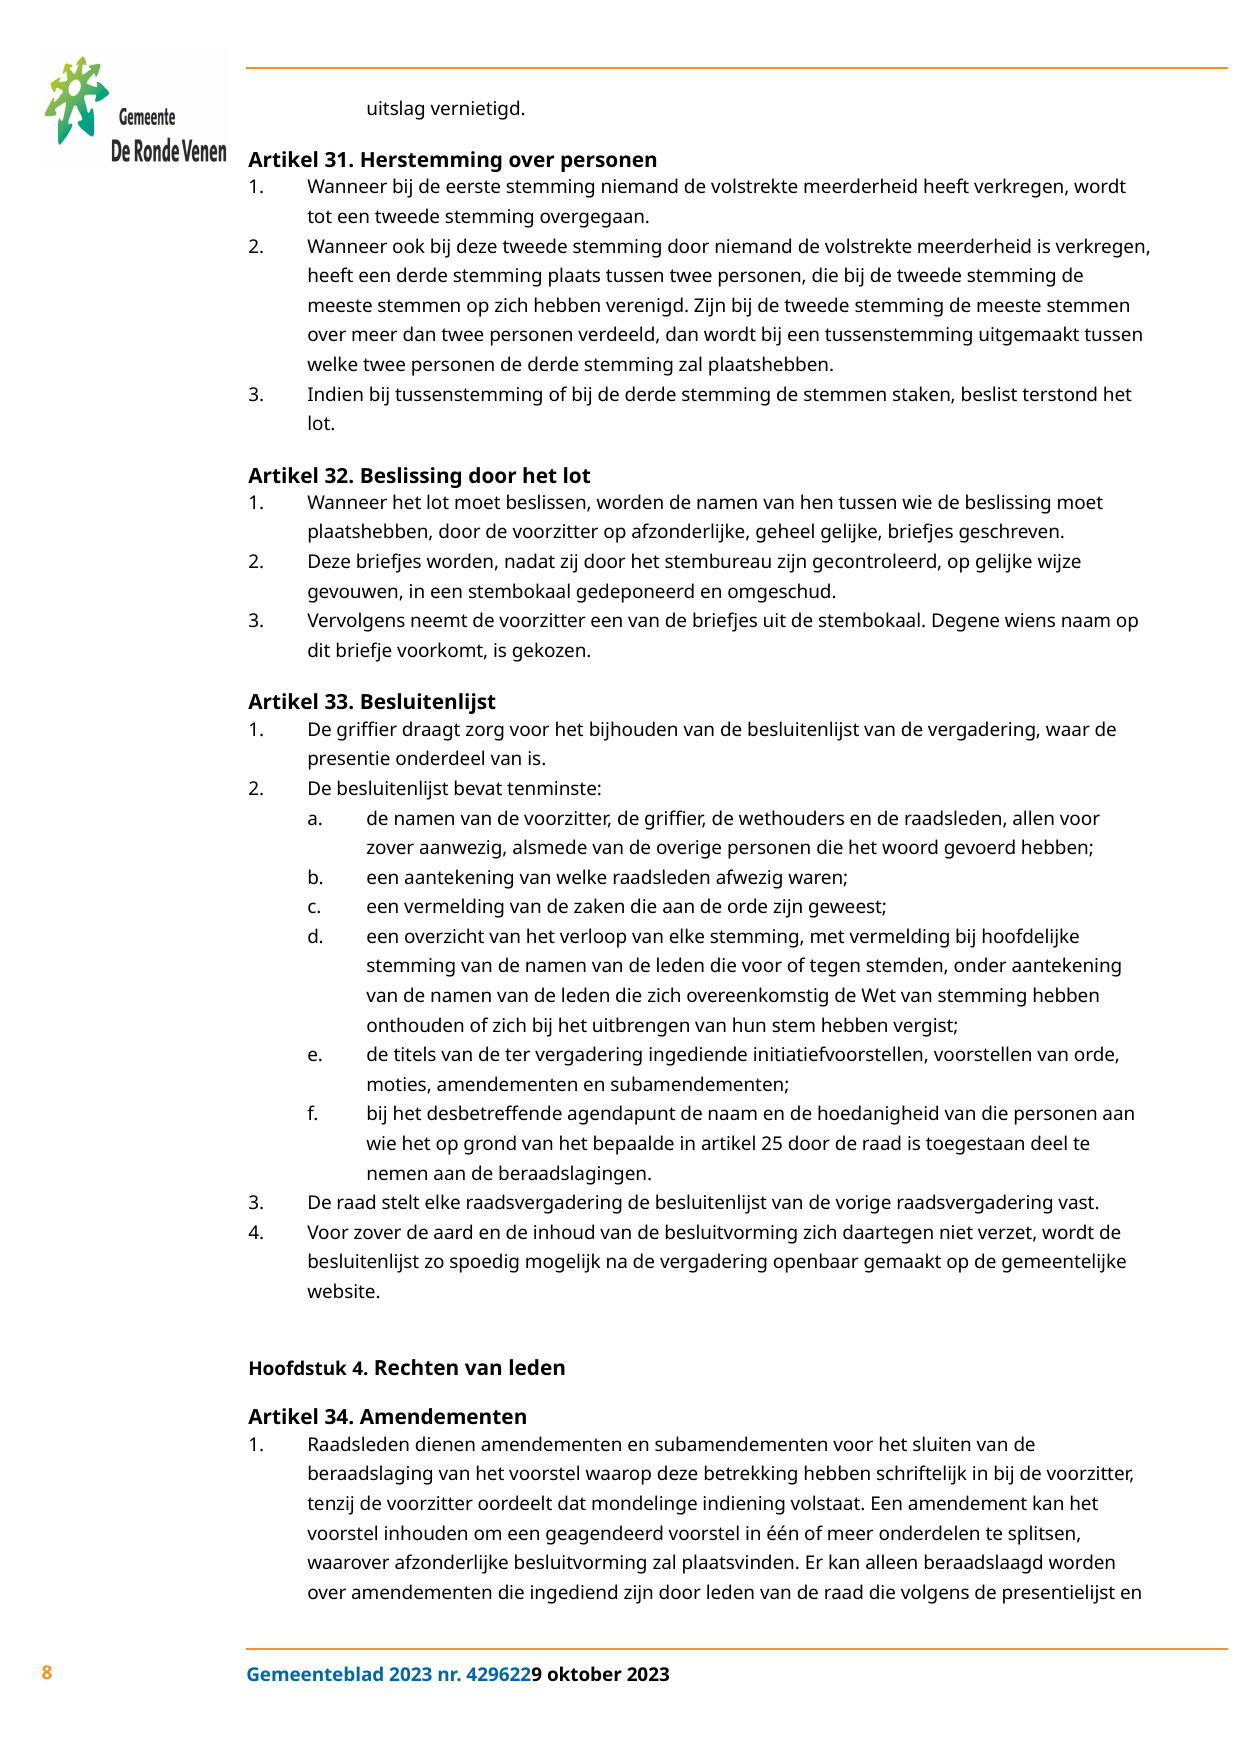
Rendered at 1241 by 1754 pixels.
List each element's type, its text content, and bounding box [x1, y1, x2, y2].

text Artikel 34. Amendementen [248, 1402, 1152, 1431]
list Wanneer ook bij deze tweede stemming door niemand de volstrekte meerderheid is verkregen, heeft een derde stemming plaats tussen twee personen, die bij de tweede stemming de meeste stemmen op zich hebben verenigd. Zijn bij de tweede stemming de meeste stemmen over meer dan twee personen verdeeld, dan wordt bij een tussenstemming uitgemaakt tussen welke twee personen de derde stemming zal plaatshebben. [248, 233, 1152, 377]
text Artikel 32. Beslissing door het lot [248, 461, 1152, 489]
list De besluitenlijst bevat tenminste: [248, 775, 1152, 801]
text Artikel 31. Herstemming over personen [248, 145, 1152, 174]
list de titels van de ter vergadering ingediende initiatiefvoorstellen, voorstellen van orde, moties, amendementen en subamendementen; [307, 1041, 1152, 1097]
list uitslag vernietigd. [307, 95, 1152, 121]
list Raadsleden dienen amendementen en subamendementen voor het sluiten van de beraadslaging van het voorstel waarop deze betrekking hebben schriftelijk in bij de voorzitter, tenzij de voorzitter oordeelt dat mondelinge indiening volstaat. Een amendement kan het voorstel inhouden om een geagendeerd voorstel in één of meer onderdelen te splitsen, waarover afzonderlijke besluitvorming zal plaatsvinden. Er kan alleen beraadslaagd worden over amendementen die ingediend zijn door leden van de raad die volgens de presentielijst en [248, 1431, 1152, 1604]
list een aantekening van welke raadsleden afwezig waren; [307, 864, 1152, 889]
list De raad stelt elke raadsvergadering de besluitenlijst van de vorige raadsvergadering vast. [248, 1189, 1152, 1215]
list de namen van de voorzitter, de griffier, de wethouders en de raadsleden, allen voor zover aanwezig, alsmede van de overige personen die het woord gevoerd hebben; [307, 805, 1152, 860]
list Wanneer het lot moet beslissen, worden de namen van hen tussen wie de beslissing moet plaatshebben, door de voorzitter op afzonderlijke, geheel gelijke, briefjes geschreven. [248, 489, 1152, 544]
text Artikel 33. Besluitenlijst [248, 687, 1152, 716]
list De griffier draagt zorg voor het bijhouden van de besluitenlijst van de vergadering, waar de presentie onderdeel van is. [248, 716, 1152, 771]
picture [41, 47, 231, 172]
list Deze briefjes worden, nadat zij door het stembureau zijn gecontroleerd, op gelijke wijze gevouwen, in een stembokaal gedeponeerd en omgeschud. [248, 548, 1152, 604]
list bij het desbetreffende agendapunt de naam en de hoedanigheid van die personen aan wie het op grond van het bepaalde in artikel 25 door de raad is toegestaan deel te nemen aan de beraadslagingen. [307, 1101, 1152, 1185]
list Vervolgens neemt de voorzitter een van de briefjes uit de stembokaal. Degene wiens naam op dit briefje voorkomt, is gekozen. [248, 607, 1152, 663]
list een vermelding van de zaken die aan de orde zijn geweest; [307, 893, 1152, 919]
list een overzicht van het verloop van elke stemming, met vermelding bij hoofdelijke stemming van de namen van de leden die voor of tegen stemden, onder aantekening van de namen van de leden die zich overeenkomstig de Wet van stemming hebben onthouden of zich bij het uitbrengen van hun stem hebben vergist; [307, 923, 1152, 1037]
list Wanneer bij de eerste stemming niemand de volstrekte meerderheid heeft verkregen, wordt tot een tweede stemming overgegaan. [248, 174, 1152, 229]
list Voor zover de aard en de inhoud van de besluitvorming zich daartegen niet verzet, wordt de besluitenlijst zo spoedig mogelijk na de vergadering openbaar gemaakt op de gemeentelijke website. [248, 1219, 1152, 1304]
list Indien bij tussenstemming of bij de derde stemming de stemmen staken, beslist terstond het lot. [248, 381, 1152, 436]
text Hoofdstuk 4. Rechten van leden [248, 1353, 1152, 1382]
